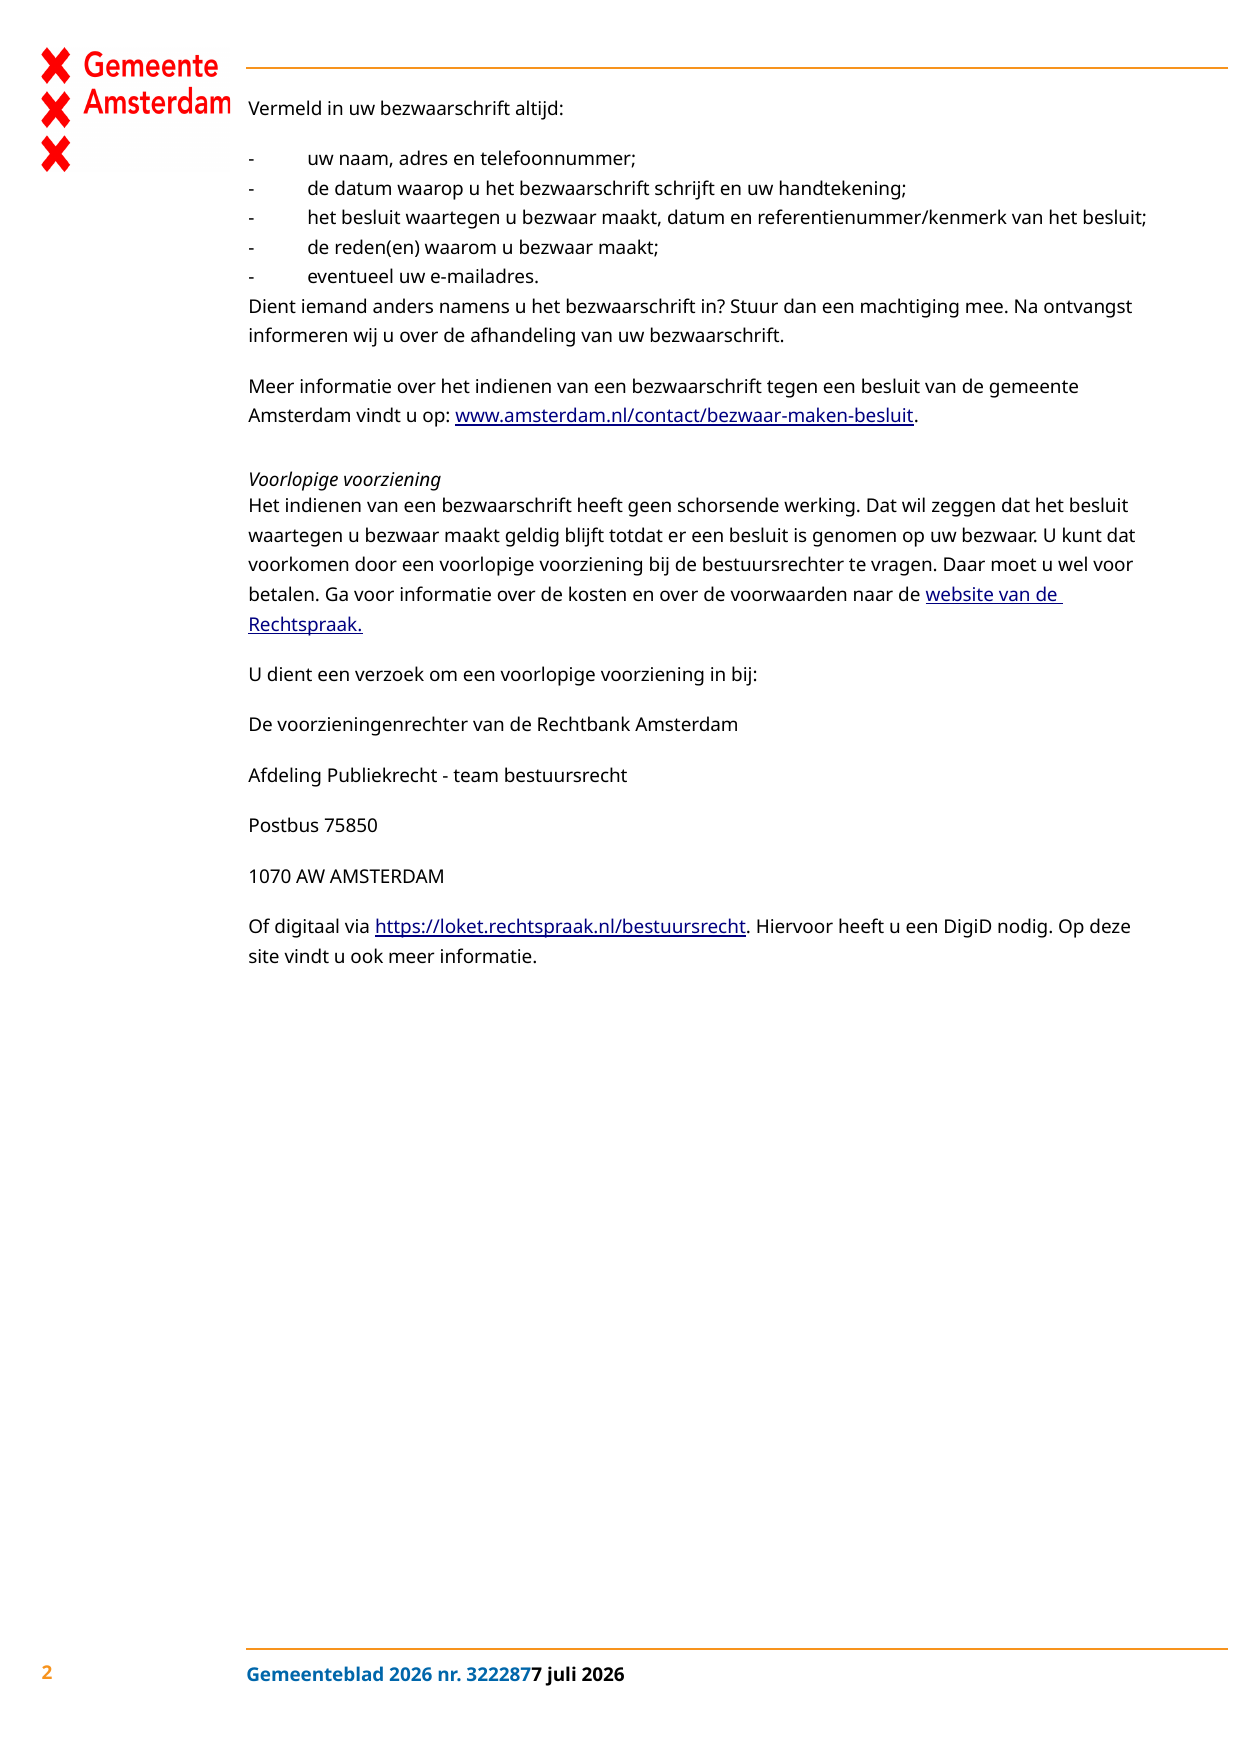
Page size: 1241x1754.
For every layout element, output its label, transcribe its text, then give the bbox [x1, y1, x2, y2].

text Het indienen van een bezwaarschrift heeft geen schorsende werking. Dat wil zeggen dat het besluit waartegen u bezwaar maakt geldig blijft totdat er een besluit is genomen op uw bezwaar. U kunt dat voorkomen door een voorlopige voorziening bij de bestuursrechter te vragen. Daar moet u wel voor betalen. Ga voor informatie over de kosten en over de voorwaarden naar de website van de Rechtspraak. [248, 492, 1152, 636]
text Of digitaal via https://loket.rechtspraak.nl/bestuursrecht. Hiervoor heeft u een DigiD nodig. Op deze site vindt u ook meer informatie. [248, 913, 1152, 968]
text Vermeld in uw bezwaarschrift altijd: [248, 95, 1152, 121]
list eventueel uw e-mailadres. [248, 263, 1152, 289]
text Dient iemand anders namens u het bezwaarschrift in? Stuur dan een machtiging mee. Na ontvangst informeren wij u over de afhandeling van uw bezwaarschrift. [248, 293, 1152, 348]
list het besluit waartegen u bezwaar maakt, datum en referentienummer/kenmerk van het besluit; [248, 204, 1152, 230]
text Afdeling Publiekrecht - team bestuursrecht [248, 762, 1152, 788]
list uw naam, adres en telefoonnummer; [248, 145, 1152, 171]
text Voorlopige voorziening [248, 467, 1152, 492]
list de datum waarop u het bezwaarschrift schrijft en uw handtekening; [248, 175, 1152, 201]
picture [41, 47, 231, 172]
text U dient een verzoek om een voorlopige voorziening in bij: [248, 661, 1152, 687]
text De voorzieningenrechter van de Rechtbank Amsterdam [248, 712, 1152, 737]
text Meer informatie over het indienen van een bezwaarschrift tegen een besluit van de gemeente Amsterdam vindt u op: www.amsterdam.nl/contact/bezwaar-maken-besluit. [248, 373, 1152, 428]
text 1070 AW AMSTERDAM [248, 863, 1152, 888]
text Postbus 75850 [248, 812, 1152, 838]
list de reden(en) waarom u bezwaar maakt; [248, 234, 1152, 260]
